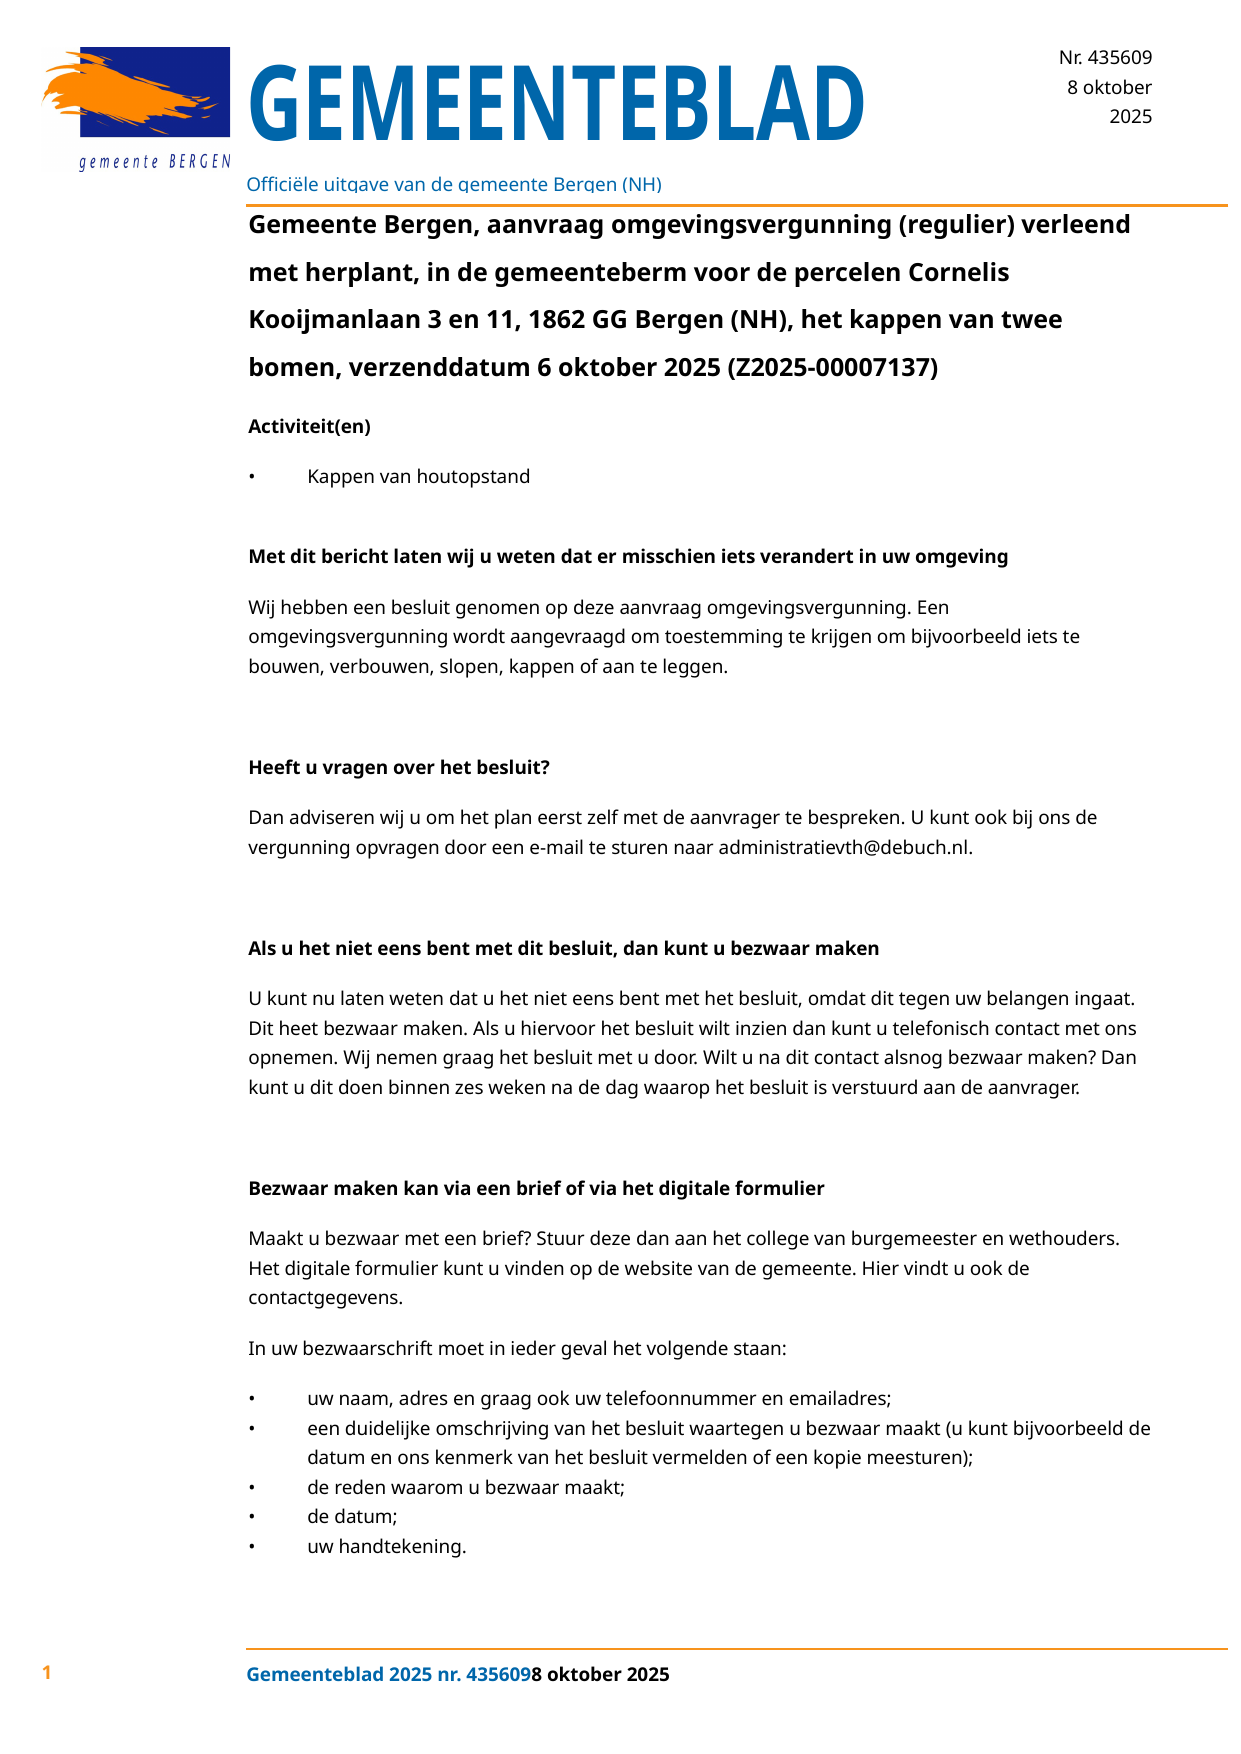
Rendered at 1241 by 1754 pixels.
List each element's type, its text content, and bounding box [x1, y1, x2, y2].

list een duidelijke omschrijving van het besluit waartegen u bezwaar maakt (u kunt bijvoorbeeld de datum en ons kenmerk van het besluit vermelden of een kopie meesturen); [248, 1415, 1152, 1470]
text Activiteit(en) [248, 413, 1152, 439]
text Gemeente Bergen, aanvraag omgevingsvergunning (regulier) verleend met herplant, in de gemeenteberm voor de percelen Cornelis Kooijmanlaan 3 en 11, 1862 GG Bergen (NH), het kappen van twee bomen, verzenddatum 6 oktober 2025 (Z2025-00007137) [248, 207, 1152, 384]
text Heeft u vragen over het besluit? [248, 754, 1152, 780]
text Bezwaar maken kan via een brief of via het digitale formulier [248, 1175, 1152, 1201]
list de reden waarom u bezwaar maakt; [248, 1474, 1152, 1500]
list uw naam, adres en graag ook uw telefoonnummer en emailadres; [248, 1385, 1152, 1411]
picture [41, 47, 231, 172]
text U kunt nu laten weten dat u het niet eens bent met het besluit, omdat dit tegen uw belangen ingaat. Dit heet bezwaar maken. Als u hiervoor het besluit wilt inzien dan kunt u telefonisch contact met ons opnemen. Wij nemen graag het besluit met u door. Wilt u na dit contact alsnog bezwaar maken? Dan kunt u dit doen binnen zes weken na de dag waarop het besluit is verstuurd aan de aanvrager. [248, 985, 1152, 1100]
text Maakt u bezwaar met een brief? Stuur deze dan aan het college van burgemeester en wethouders. Het digitale formulier kunt u vinden op de website van de gemeente. Hier vindt u ook de contactgegevens. [248, 1225, 1152, 1310]
text Met dit bericht laten wij u weten dat er misschien iets verandert in uw omgeving [248, 543, 1152, 569]
list Kappen van houtopstand [248, 463, 1152, 489]
text Wij hebben een besluit genomen op deze aanvraag omgevingsvergunning. Een omgevingsvergunning wordt aangevraagd om toestemming te krijgen om bijvoorbeeld iets te bouwen, verbouwen, slopen, kappen of aan te leggen. [248, 594, 1152, 679]
list de datum; [248, 1503, 1152, 1529]
text Dan adviseren wij u om het plan eerst zelf met de aanvrager te bespreken. U kunt ook bij ons de vergunning opvragen door een e-mail te sturen naar administratievth@debuch.nl. [248, 804, 1152, 860]
list uw handtekening. [248, 1533, 1152, 1559]
text In uw bezwaarschrift moet in ieder geval het volgende staan: [248, 1335, 1152, 1361]
text Als u het niet eens bent met dit besluit, dan kunt u bezwaar maken [248, 935, 1152, 961]
